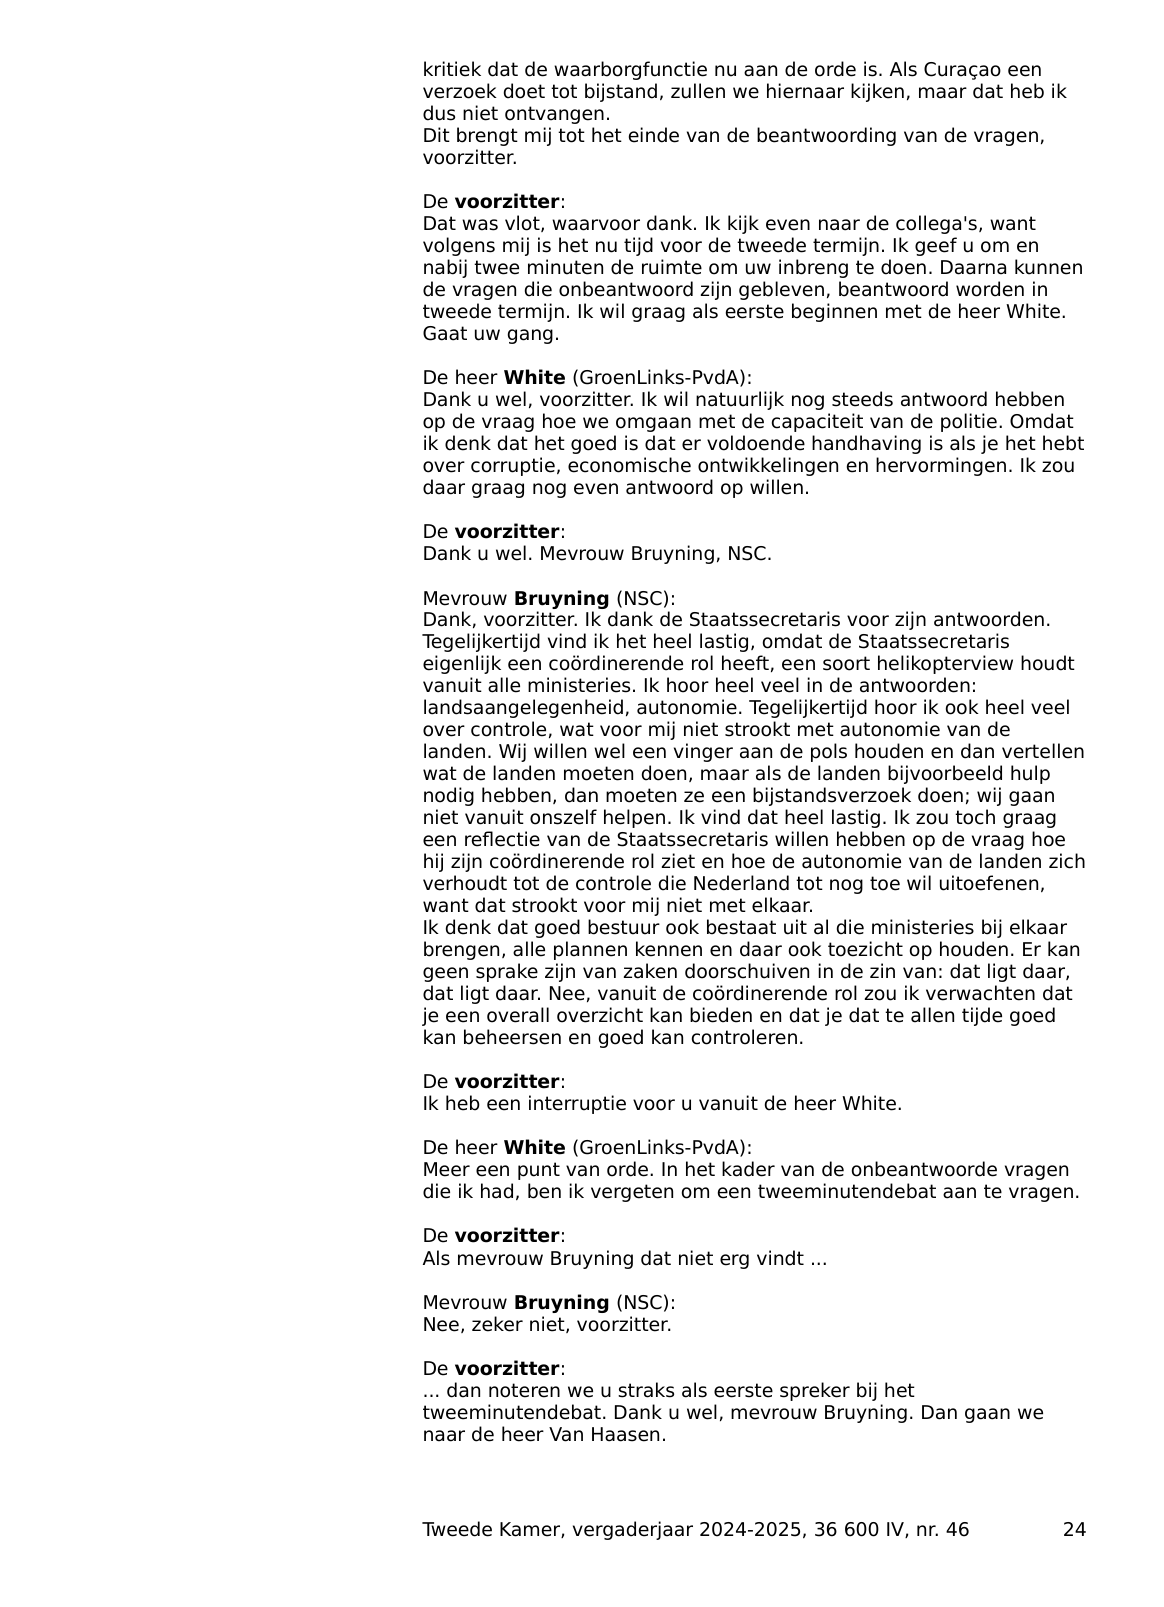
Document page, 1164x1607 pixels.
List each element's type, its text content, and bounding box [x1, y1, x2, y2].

text Mevrouw Bruyning (NSC): [422, 587, 1087, 609]
text ... dan noteren we u straks als eerste spreker bij het tweeminutendebat. Dank u wel, mevrouw Bruyning. Dan gaan we naar de heer Van Haasen. [422, 1380, 1087, 1446]
text Nee, zeker niet, voorzitter. [422, 1313, 1087, 1336]
text Ik heb een interruptie voor u vanuit de heer White. [422, 1093, 1087, 1115]
text De voorzitter: [422, 521, 1087, 543]
text De voorzitter: [422, 1225, 1087, 1247]
text Dank u wel. Mevrouw Bruyning, NSC. [422, 543, 1087, 565]
text Ik denk dat goed bestuur ook bestaat uit al die ministeries bij elkaar brengen, alle plannen kennen en daar ook toezicht op houden. Er kan geen sprake zijn van zaken doorschuiven in de zin van: dat ligt daar, dat ligt daar. Nee, vanuit de coördinerende rol zou ik verwachten dat je een overall overzicht kan bieden en dat je dat te allen tijde goed kan beheersen en goed kan controleren. [422, 917, 1087, 1049]
text De voorzitter: [422, 1071, 1087, 1093]
text De heer White (GroenLinks-PvdA): [422, 367, 1087, 389]
text Meer een punt van orde. In het kader van de onbeantwoorde vragen die ik had, ben ik vergeten om een tweeminutendebat aan te vragen. [422, 1159, 1087, 1203]
text De heer White (GroenLinks-PvdA): [422, 1137, 1087, 1159]
text Als mevrouw Bruyning dat niet erg vindt ... [422, 1247, 1087, 1269]
text Dank, voorzitter. Ik dank de Staatssecretaris voor zijn antwoorden. Tegelijkertijd vind ik het heel lastig, omdat de Staatssecretaris eigenlijk een coördinerende rol heeft, een soort helikopterview houdt vanuit alle ministeries. Ik hoor heel veel in de antwoorden: landsaangelegenheid, autonomie. Tegelijkertijd hoor ik ook heel veel over controle, wat voor mij niet strookt met autonomie van de landen. Wij willen wel een vinger aan de pols houden en dan vertellen wat de landen moeten doen, maar als de landen bijvoorbeeld hulp nodig hebben, dan moeten ze een bijstandsverzoek doen; wij gaan niet vanuit onszelf helpen. Ik vind dat heel lastig. Ik zou toch graag een reflectie van de Staatssecretaris willen hebben op de vraag hoe hij zijn coördinerende rol ziet en hoe de autonomie van de landen zich verhoudt tot de controle die Nederland tot nog toe wil uitoefenen, want dat strookt voor mij niet met elkaar. [422, 609, 1087, 917]
text Dank u wel, voorzitter. Ik wil natuurlijk nog steeds antwoord hebben op de vraag hoe we omgaan met de capaciteit van de politie. Omdat ik denk dat het goed is dat er voldoende handhaving is als je het hebt over corruptie, economische ontwikkelingen en hervormingen. Ik zou daar graag nog even antwoord op willen. [422, 389, 1087, 499]
text De voorzitter: [422, 1358, 1087, 1380]
text De voorzitter: [422, 191, 1087, 213]
text Dat was vlot, waarvoor dank. Ik kijk even naar de collega's, want volgens mij is het nu tijd voor de tweede termijn. Ik geef u om en nabij twee minuten de ruimte om uw inbreng te doen. Daarna kunnen de vragen die onbeantwoord zijn gebleven, beantwoord worden in tweede termijn. Ik wil graag als eerste beginnen met de heer White. Gaat uw gang. [422, 213, 1087, 345]
text Mevrouw Bruyning (NSC): [422, 1292, 1087, 1313]
text kritiek dat de waarborgfunctie nu aan de orde is. Als Curaçao een verzoek doet tot bijstand, zullen we hiernaar kijken, maar dat heb ik dus niet ontvangen. [422, 59, 1087, 125]
text Dit brengt mij tot het einde van de beantwoording van de vragen, voorzitter. [422, 125, 1087, 169]
